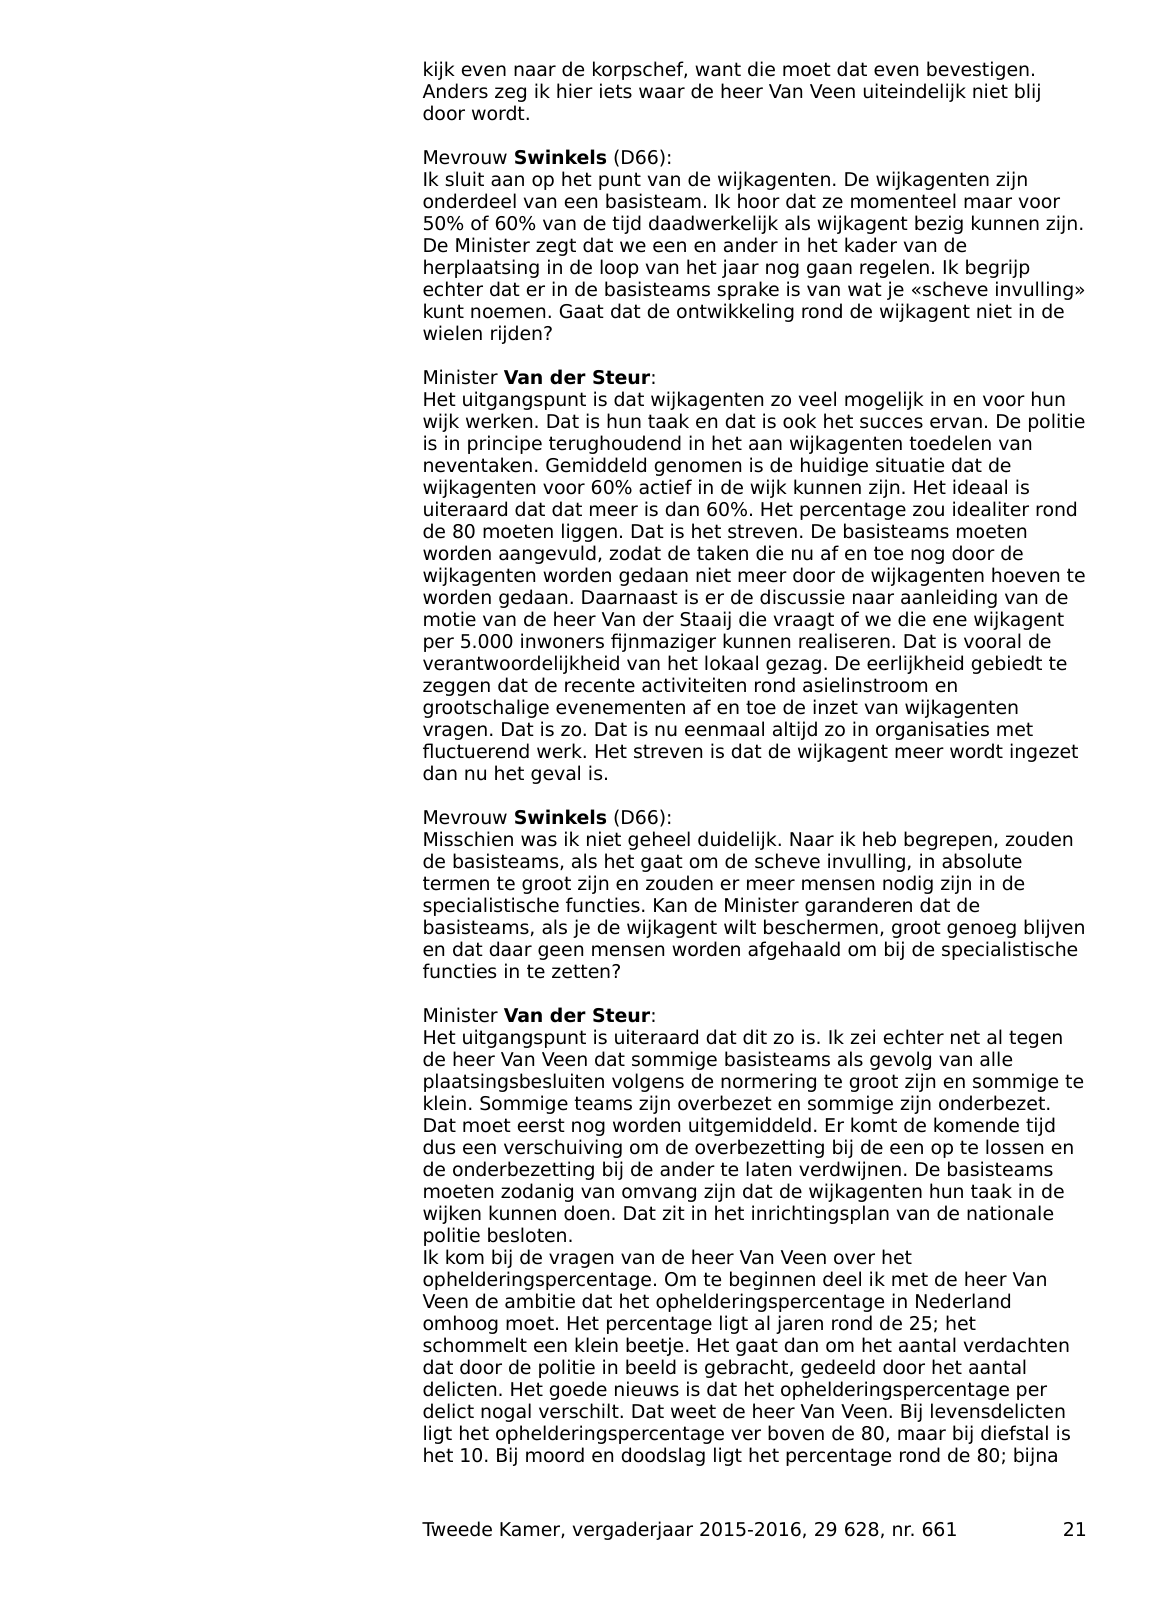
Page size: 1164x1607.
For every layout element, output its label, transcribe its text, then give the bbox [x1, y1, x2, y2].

text Het uitgangspunt is uiteraard dat dit zo is. Ik zei echter net al tegen de heer Van Veen dat sommige basisteams als gevolg van alle plaatsingsbesluiten volgens de normering te groot zijn en sommige te klein. Sommige teams zijn overbezet en sommige zijn onderbezet. Dat moet eerst nog worden uitgemiddeld. Er komt de komende tijd dus een verschuiving om de overbezetting bij de een op te lossen en de onderbezetting bij de ander te laten verdwijnen. De basisteams moeten zodanig van omvang zijn dat de wijkagenten hun taak in de wijken kunnen doen. Dat zit in het inrichtingsplan van de nationale politie besloten. [422, 1027, 1087, 1247]
text Het uitgangspunt is dat wijkagenten zo veel mogelijk in en voor hun wijk werken. Dat is hun taak en dat is ook het succes ervan. De politie is in principe terughoudend in het aan wijkagenten toedelen van neventaken. Gemiddeld genomen is de huidige situatie dat de wijkagenten voor 60% actief in de wijk kunnen zijn. Het ideaal is uiteraard dat dat meer is dan 60%. Het percentage zou idealiter rond de 80 moeten liggen. Dat is het streven. De basisteams moeten worden aangevuld, zodat de taken die nu af en toe nog door de wijkagenten worden gedaan niet meer door de wijkagenten hoeven te worden gedaan. Daarnaast is er de discussie naar aanleiding van de motie van de heer Van der Staaij die vraagt of we die ene wijkagent per 5.000 inwoners fijnmaziger kunnen realiseren. Dat is vooral de verantwoordelijkheid van het lokaal gezag. De eerlijkheid gebiedt te zeggen dat de recente activiteiten rond asielinstroom en grootschalige evenementen af en toe de inzet van wijkagenten vragen. Dat is zo. Dat is nu eenmaal altijd zo in organisaties met fluctuerend werk. Het streven is dat de wijkagent meer wordt ingezet dan nu het geval is. [422, 389, 1087, 785]
text Minister Van der Steur: [422, 1005, 1087, 1027]
text Misschien was ik niet geheel duidelijk. Naar ik heb begrepen, zouden de basisteams, als het gaat om de scheve invulling, in absolute termen te groot zijn en zouden er meer mensen nodig zijn in de specialistische functies. Kan de Minister garanderen dat de basisteams, als je de wijkagent wilt beschermen, groot genoeg blijven en dat daar geen mensen worden afgehaald om bij de specialistische functies in te zetten? [422, 829, 1087, 983]
text Mevrouw Swinkels (D66): [422, 147, 1087, 169]
text Mevrouw Swinkels (D66): [422, 807, 1087, 829]
text Ik kom bij de vragen van de heer Van Veen over het ophelderingspercentage. Om te beginnen deel ik met de heer Van Veen de ambitie dat het ophelderingspercentage in Nederland omhoog moet. Het percentage ligt al jaren rond de 25; het schommelt een klein beetje. Het gaat dan om het aantal verdachten dat door de politie in beeld is gebracht, gedeeld door het aantal delicten. Het goede nieuws is dat het ophelderingspercentage per delict nogal verschilt. Dat weet de heer Van Veen. Bij levensdelicten ligt het ophelderingspercentage ver boven de 80, maar bij diefstal is het 10. Bij moord en doodslag ligt het percentage rond de 80; bijna [422, 1247, 1087, 1467]
text Ik sluit aan op het punt van de wijkagenten. De wijkagenten zijn onderdeel van een basisteam. Ik hoor dat ze momenteel maar voor 50% of 60% van de tijd daadwerkelijk als wijkagent bezig kunnen zijn. De Minister zegt dat we een en ander in het kader van de herplaatsing in de loop van het jaar nog gaan regelen. Ik begrijp echter dat er in de basisteams sprake is van wat je «scheve invulling» kunt noemen. Gaat dat de ontwikkeling rond de wijkagent niet in de wielen rijden? [422, 169, 1087, 345]
text kijk even naar de korpschef, want die moet dat even bevestigen. Anders zeg ik hier iets waar de heer Van Veen uiteindelijk niet blij door wordt. [422, 59, 1087, 125]
text Minister Van der Steur: [422, 367, 1087, 389]
